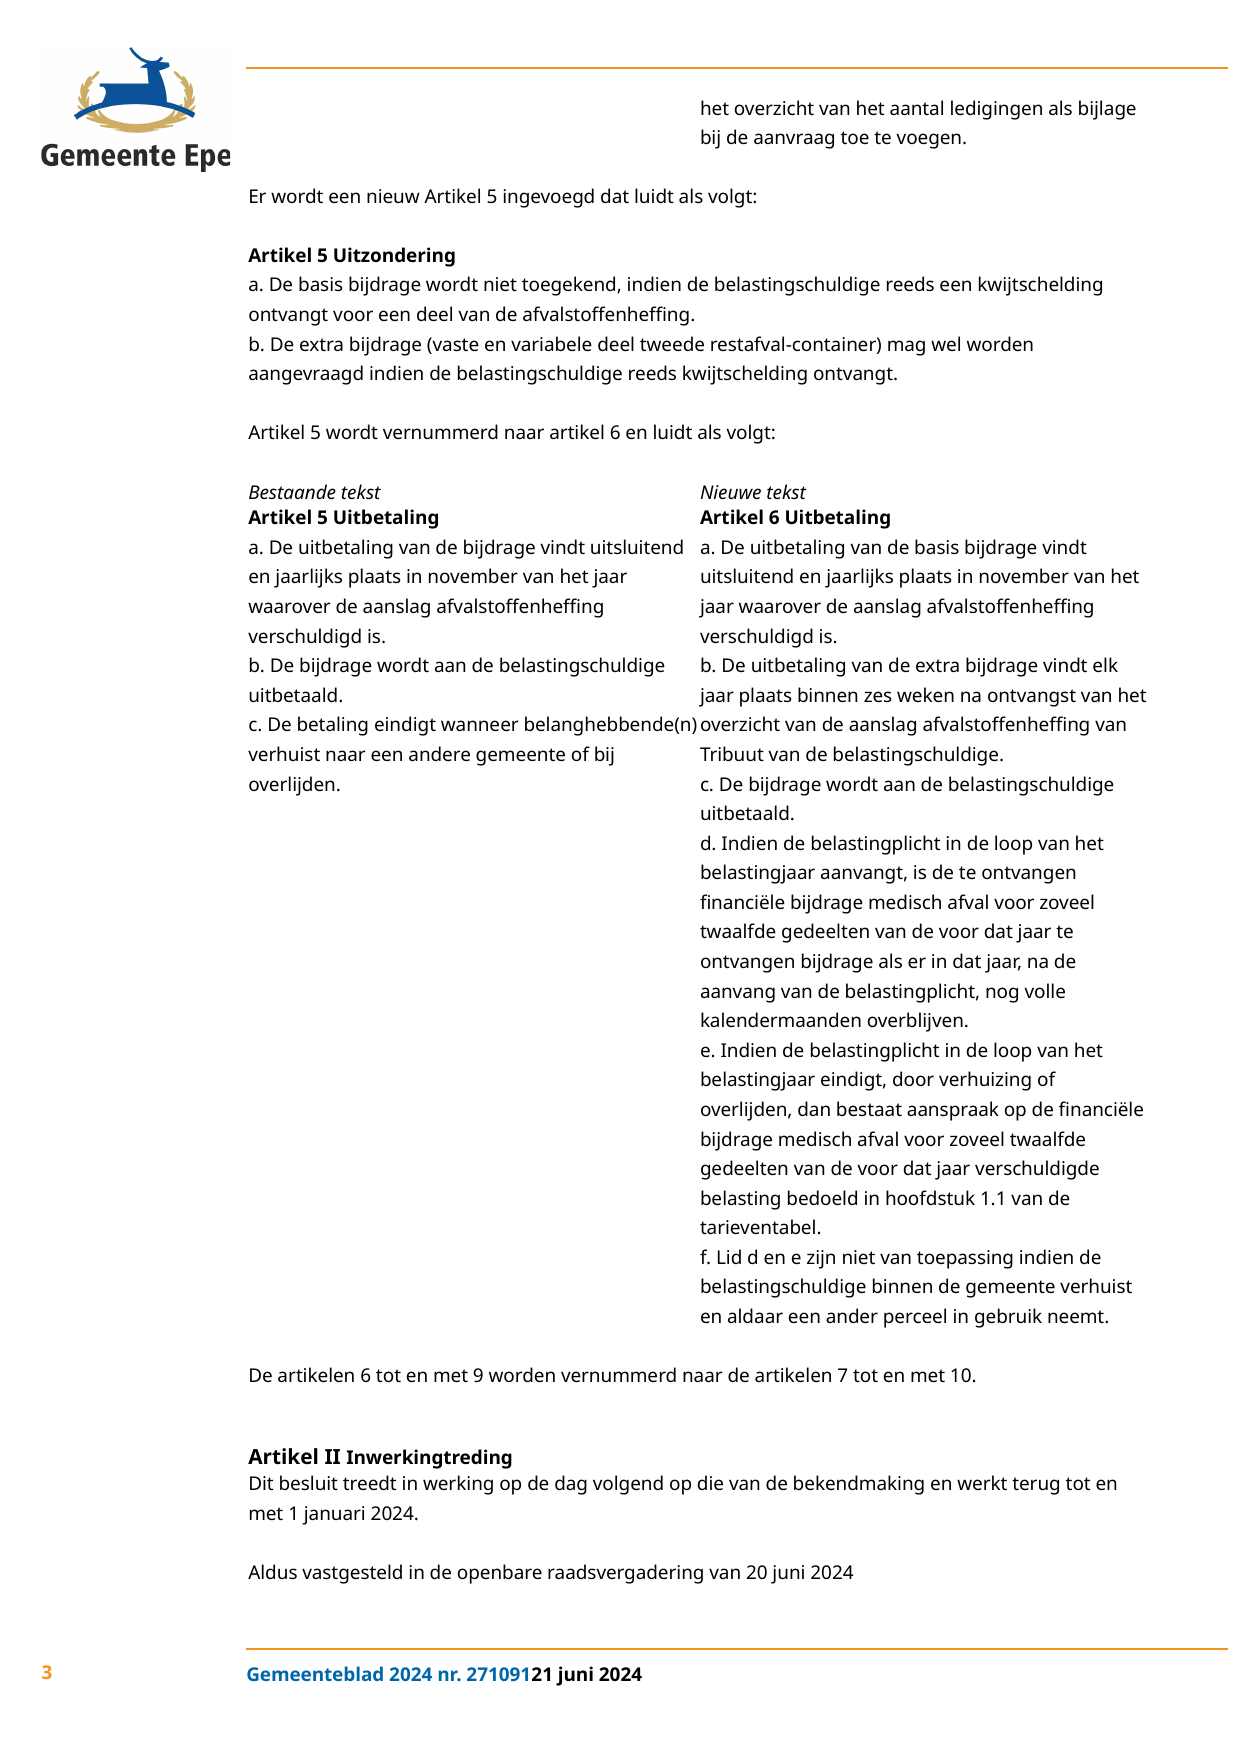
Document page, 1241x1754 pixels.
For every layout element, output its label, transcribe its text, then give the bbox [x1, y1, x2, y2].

text Artikel 5 Uitzondering [248, 242, 1152, 268]
table_header Nieuwe tekst [700, 479, 1152, 504]
text Artikel II Inwerkingtreding [248, 1442, 1152, 1470]
text b. De extra bijdrage (vaste en variabele deel tweede restafval-container) mag wel worden aangevraagd indien de belastingschuldige reeds kwijtschelding ontvangt. [248, 331, 1152, 386]
table_cell [248, 95, 700, 150]
text a. De basis bijdrage wordt niet toegekend, indien de belastingschuldige reeds een kwijtschelding ontvangt voor een deel van de afvalstoffenheffing. [248, 272, 1152, 327]
table_cell Artikel 5 Uitbetaling a. De uitbetaling van de bijdrage vindt uitsluitend en jaarlijks plaats in november van het jaar waarover de aanslag afvalstoffenheffing verschuldigd is. b. De bijdrage wordt aan de belastingschuldige uitbetaald. c. De betaling eindigt wanneer belanghebbende(n) verhuist naar een andere gemeente of bij overlijden. [248, 505, 700, 1329]
text Er wordt een nieuw Artikel 5 ingevoegd dat luidt als volgt: [248, 183, 1152, 209]
table_header Bestaande tekst [248, 479, 700, 504]
table_cell het overzicht van het aantal ledigingen als bijlage bij de aanvraag toe te voegen. [700, 95, 1152, 150]
picture [41, 47, 231, 172]
text Artikel 5 wordt vernummerd naar artikel 6 en luidt als volgt: [248, 419, 1152, 445]
text Aldus vastgesteld in de openbare raadsvergadering van 20 juni 2024 [248, 1559, 1152, 1585]
text Dit besluit treedt in werking op de dag volgend op die van de bekendmaking en werkt terug tot en met 1 januari 2024. [248, 1470, 1152, 1526]
table_cell Artikel 6 Uitbetaling a. De uitbetaling van de basis bijdrage vindt uitsluitend en jaarlijks plaats in november van het jaar waarover de aanslag afvalstoffenheffing verschuldigd is. b. De uitbetaling van de extra bijdrage vindt elk jaar plaats binnen zes weken na ontvangst van het overzicht van de aanslag afvalstoffenheffing van Tribuut van de belastingschuldige. c. De bijdrage wordt aan de belastingschuldige uitbetaald. d. Indien de belastingplicht in de loop van het belastingjaar aanvangt, is de te ontvangen financiële bijdrage medisch afval voor zoveel twaalfde gedeelten van de voor dat jaar te ontvangen bijdrage als er in dat jaar, na de aanvang van de belastingplicht, nog volle kalendermaanden overblijven. e. Indien de belastingplicht in de loop van het belastingjaar eindigt, door verhuizing of overlijden, dan bestaat aanspraak op de financiële bijdrage medisch afval voor zoveel twaalfde gedeelten van de voor dat jaar verschuldigde belasting bedoeld in hoofdstuk 1.1 van de tarieventabel. f. Lid d en e zijn niet van toepassing indien de belastingschuldige binnen de gemeente verhuist en aldaar een ander perceel in gebruik neemt. [700, 505, 1152, 1329]
text De artikelen 6 tot en met 9 worden vernummerd naar de artikelen 7 tot en met 10. [248, 1362, 1152, 1388]
